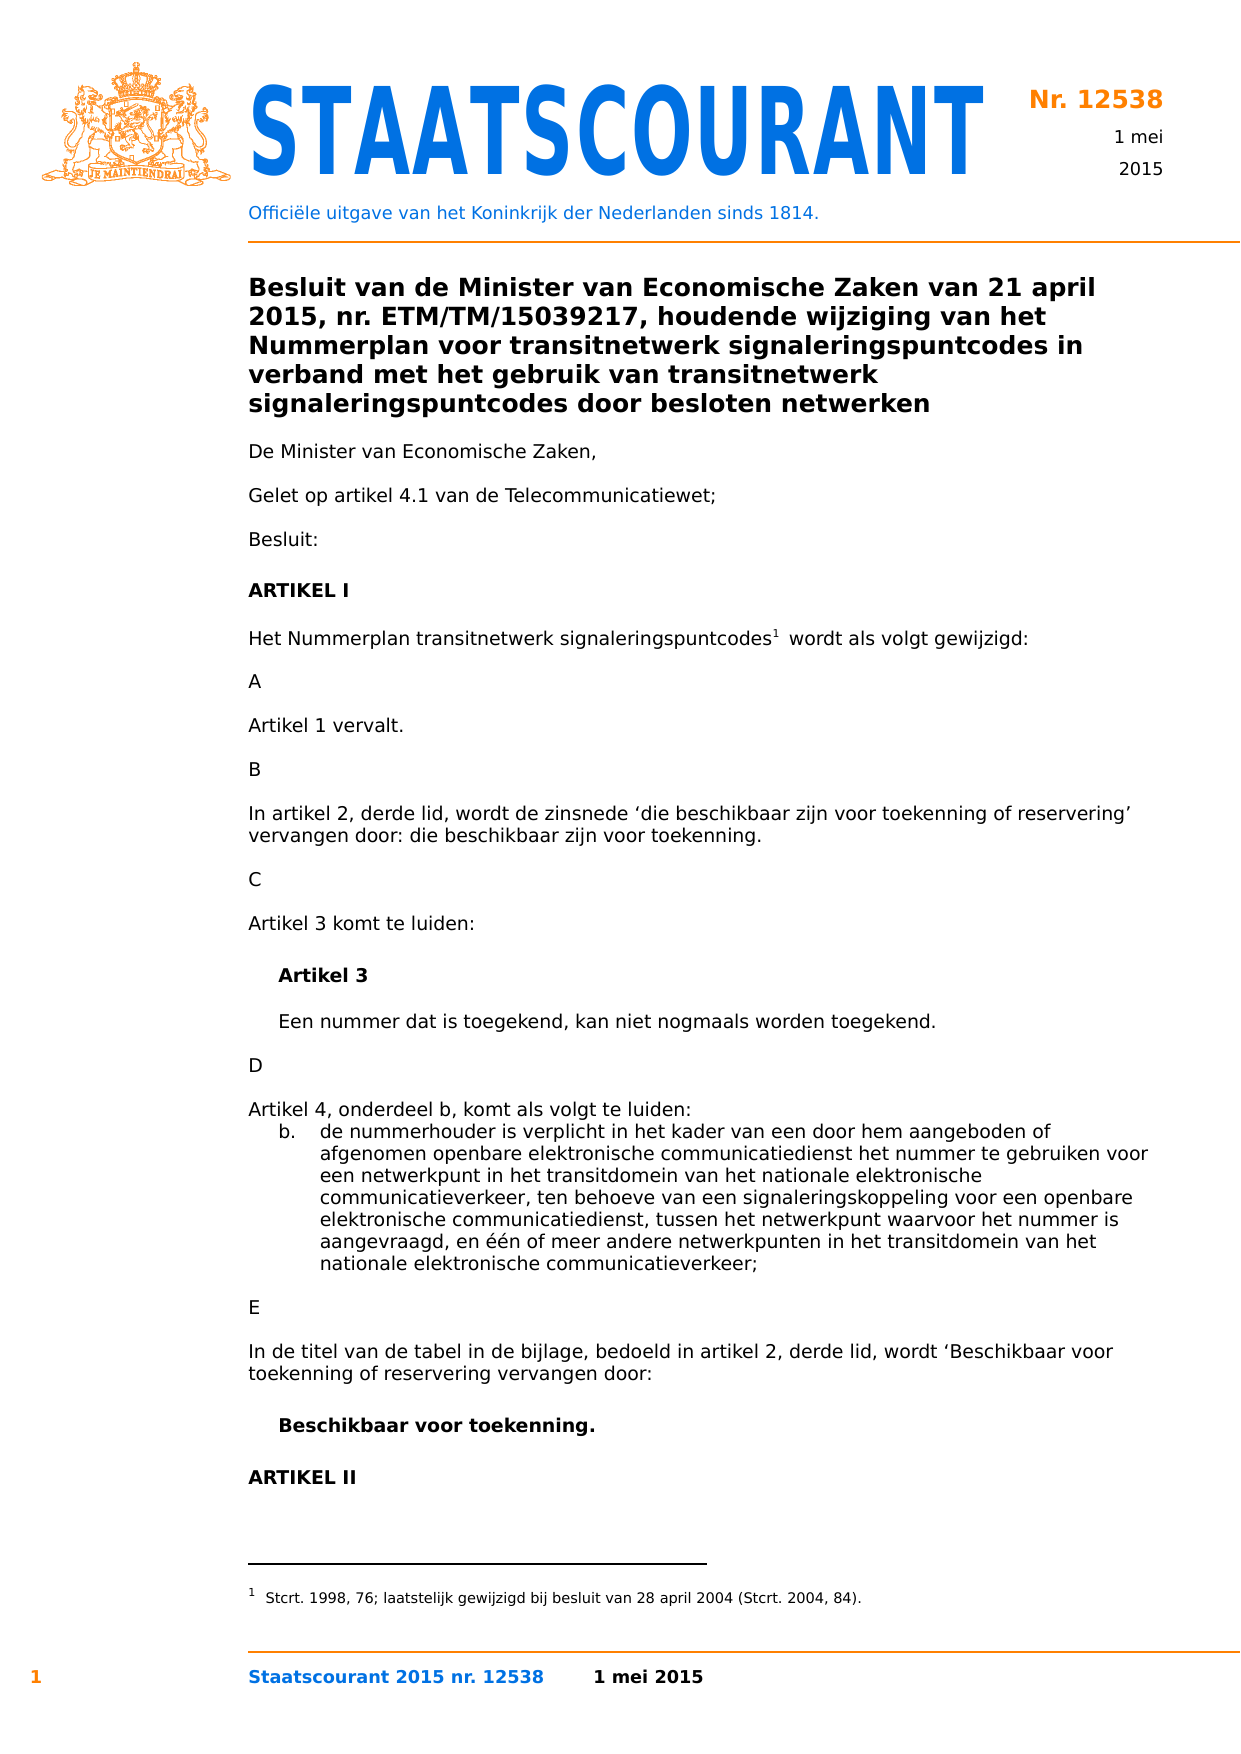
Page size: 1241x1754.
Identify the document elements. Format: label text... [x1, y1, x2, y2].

text Gelet op artikel 4.1 van de Telecommunicatiewet; [248, 484, 1163, 507]
text D [248, 1055, 1163, 1077]
text In artikel 2, derde lid, wordt de zinsnede ‘die beschikbaar zijn voor toekenning of reservering’ vervangen door: die beschikbaar zijn voor toekenning. [248, 803, 1163, 847]
text C [248, 869, 1163, 891]
text Artikel 4, onderdeel b, komt als volgt te luiden: [248, 1099, 1163, 1121]
subtitle ARTIKEL II [248, 1467, 1163, 1489]
table_header Nr. 12538 [998, 62, 1240, 121]
subtitle Besluit van de Minister van Economische Zaken van 21 april 2015, nr. ETM/TM/15039217, houdende wijziging van het Nummerplan voor transitnetwerk signaleringspuntcodes in verband met het gebruik van transitnetwerk signaleringspuntcodes door besloten netwerken [248, 273, 1163, 419]
table_cell 2015 [998, 153, 1240, 203]
table_header STAATSCOURANT [248, 62, 998, 203]
text Stcrt. 1998, 76; laatstelijk gewijzigd bij besluit van 28 april 2004 (Stcrt. 2004, 84). [248, 1586, 1163, 1608]
table_cell 1 mei [998, 121, 1240, 153]
table_cell Officiële uitgave van het Koninkrijk der Nederlanden sinds 1814. [248, 203, 1240, 241]
picture [41, 62, 231, 186]
text Artikel 3 komt te luiden: [248, 912, 1163, 934]
text De Minister van Economische Zaken, [248, 441, 1163, 463]
text Artikel 1 vervalt. [248, 715, 1163, 737]
text B [248, 759, 1163, 781]
subtitle Artikel 3 [278, 964, 1163, 986]
text Het Nummerplan transitnetwerk signaleringspuntcodes wordt als volgt gewijzigd: [248, 627, 1163, 649]
text E [248, 1297, 1163, 1319]
text Besluit: [248, 528, 1163, 550]
text In de titel van de tabel in de bijlage, bedoeld in artikel 2, derde lid, wordt ‘Beschikbaar voor toekenning of reservering vervangen door: [248, 1341, 1163, 1385]
table_header [25, 62, 248, 241]
text b. de nummerhouder is verplicht in het kader van een door hem aangeboden of afgenomen openbare elektronische communicatiedienst het nummer te gebruiken voor een netwerkpunt in het transitdomein van het nationale elektronische communicatieverkeer, ten behoeve van een signaleringskoppeling voor een openbare elektronische communicatiedienst, tussen het netwerkpunt waarvoor het nummer is aangevraagd, en één of meer andere netwerkpunten in het transitdomein van het nationale elektronische communicatieverkeer; [278, 1121, 1163, 1275]
subtitle ARTIKEL I [248, 580, 1163, 602]
text A [248, 671, 1163, 693]
subtitle Beschikbaar voor toekenning. [278, 1415, 1163, 1437]
text Een nummer dat is toegekend, kan niet nogmaals worden toegekend. [278, 1011, 1163, 1033]
